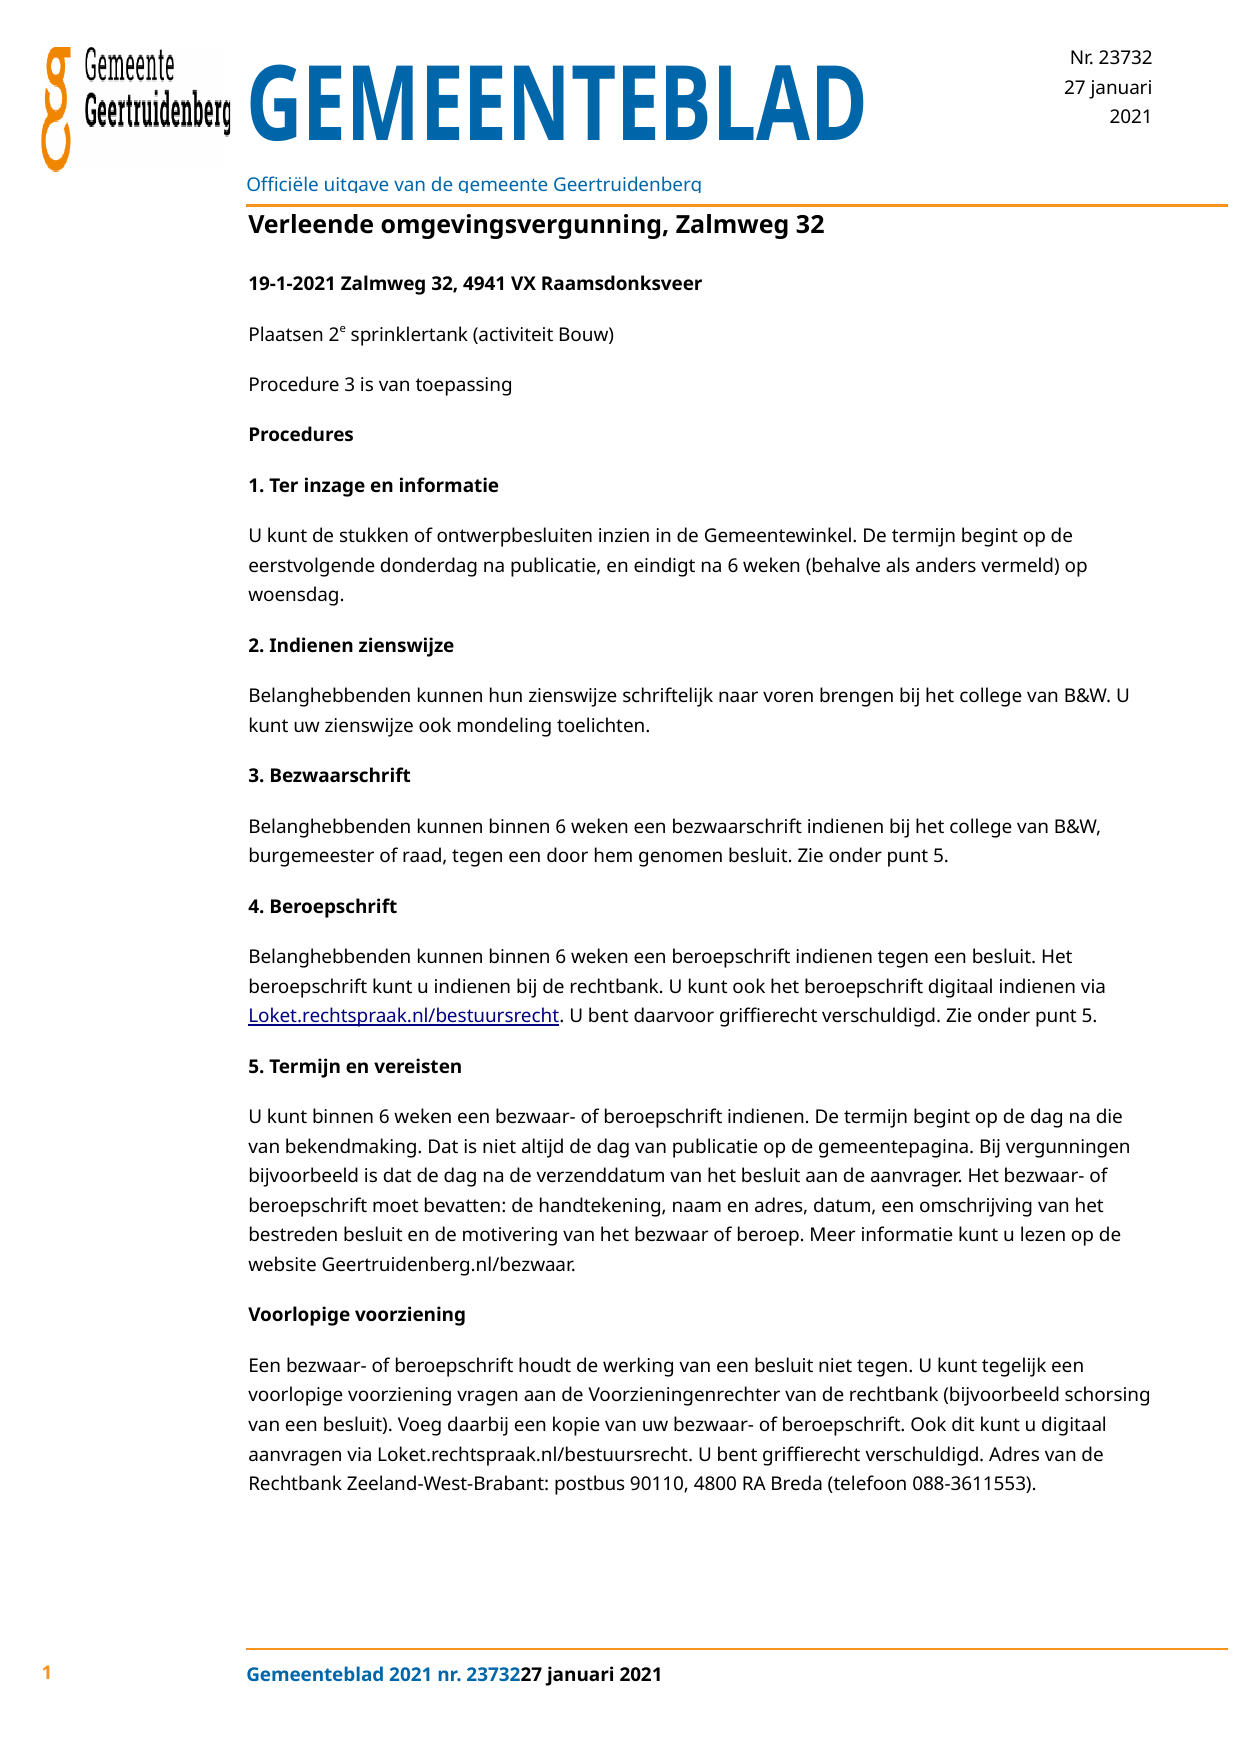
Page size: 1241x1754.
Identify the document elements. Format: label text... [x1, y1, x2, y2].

text 5. Termijn en vereisten [248, 1053, 1152, 1078]
text Voorlopige voorziening [248, 1302, 1152, 1327]
text Procedure 3 is van toepassing [248, 371, 1152, 397]
text Verleende omgevingsvergunning, Zalmweg 32 [248, 207, 1152, 241]
text Een bezwaar- of beroepschrift houdt de werking van een besluit niet tegen. U kunt tegelijk een voorlopige voorziening vragen aan de Voorzieningenrechter van de rechtbank (bijvoorbeeld schorsing van een besluit). Voeg daarbij een kopie van uw bezwaar- of beroepschrift. Ook dit kunt u digitaal aanvragen via Loket.rechtspraak.nl/bestuursrecht. U bent griffierecht verschuldigd. Adres van de Rechtbank Zeeland-West-Brabant: postbus 90110, 4800 RA Breda (telefoon 088-3611553). [248, 1352, 1152, 1496]
text 4. Beroepschrift [248, 893, 1152, 918]
picture [41, 47, 231, 172]
text U kunt de stukken of ontwerpbesluiten inzien in de Gemeentewinkel. De termijn begint op de eerstvolgende donderdag na publicatie, en eindigt na 6 weken (behalve als anders vermeld) op woensdag. [248, 522, 1152, 607]
text Belanghebbenden kunnen binnen 6 weken een beroepschrift indienen tegen een besluit. Het beroepschrift kunt u indienen bij de rechtbank. U kunt ook het beroepschrift digitaal indienen via Loket.rechtspraak.nl/bestuursrecht. U bent daarvoor griffierecht verschuldigd. Zie onder punt 5. [248, 943, 1152, 1028]
text U kunt binnen 6 weken een bezwaar- of beroepschrift indienen. De termijn begint op de dag na die van bekendmaking. Dat is niet altijd de dag van publicatie op de gemeentepagina. Bij vergunningen bijvoorbeeld is dat de dag na de verzenddatum van het besluit aan de aanvrager. Het bezwaar- of beroepschrift moet bevatten: de handtekening, naam en adres, datum, een omschrijving van het bestreden besluit en de motivering van het bezwaar of beroep. Meer informatie kunt u lezen op de website Geertruidenberg.nl/bezwaar. [248, 1103, 1152, 1277]
text Belanghebbenden kunnen hun zienswijze schriftelijk naar voren brengen bij het college van B&W. U kunt uw zienswijze ook mondeling toelichten. [248, 682, 1152, 738]
text 1. Ter inzage en informatie [248, 472, 1152, 498]
text Belanghebbenden kunnen binnen 6 weken een bezwaarschrift indienen bij het college van B&W, burgemeester of raad, tegen een door hem genomen besluit. Zie onder punt 5. [248, 813, 1152, 868]
text Plaatsen 2e sprinklertank (activiteit Bouw) [248, 321, 1152, 346]
text 3. Bezwaarschrift [248, 762, 1152, 788]
text 2. Indienen zienswijze [248, 632, 1152, 658]
text Procedures [248, 422, 1152, 447]
text 19-1-2021 Zalmweg 32, 4941 VX Raamsdonksveer [248, 270, 1152, 296]
